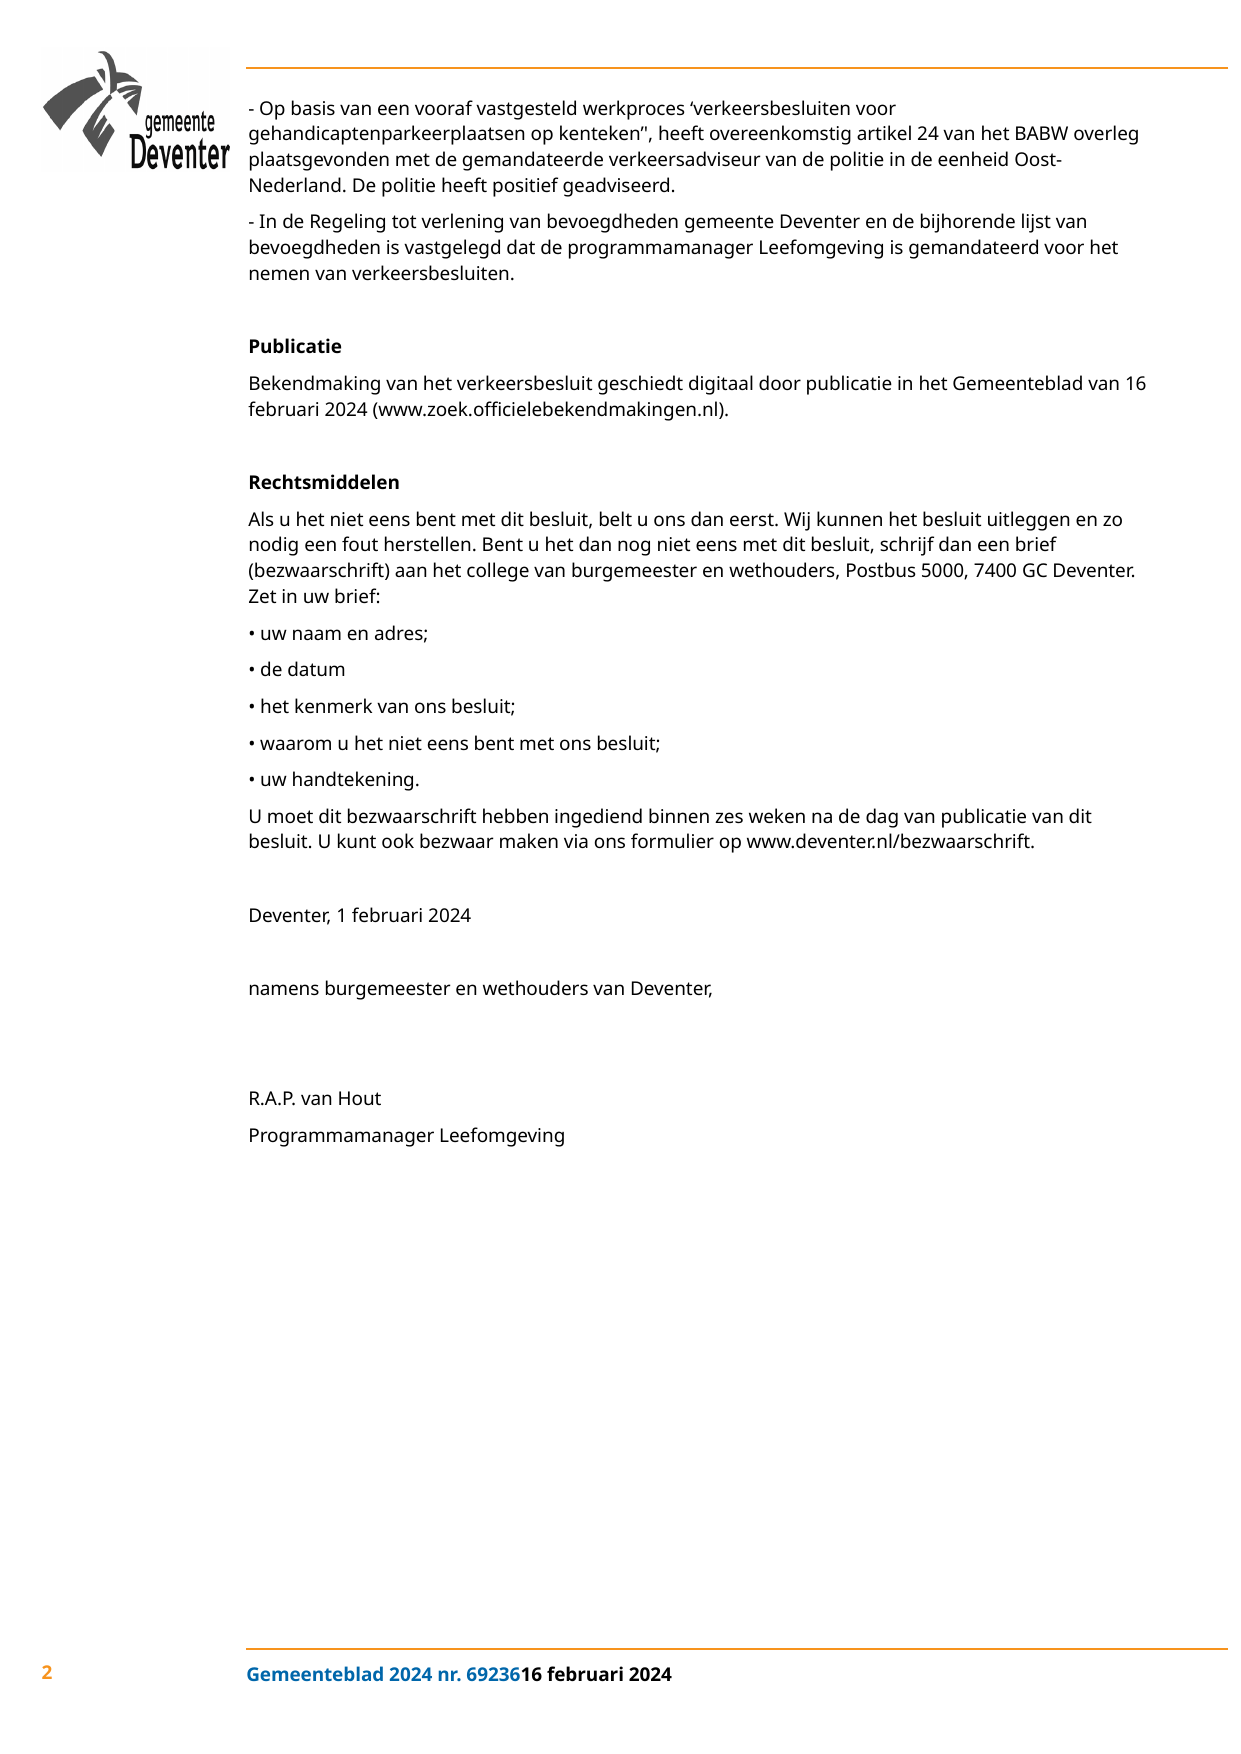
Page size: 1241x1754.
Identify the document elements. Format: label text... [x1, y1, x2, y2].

picture [41, 47, 231, 172]
text - In de Regeling tot verlening van bevoegdheden gemeente Deventer en de bijhorende lijst van bevoegdheden is vastgelegd dat de programmamanager Leefomgeving is gemandateerd voor het nemen van verkeersbesluiten. [248, 209, 1152, 286]
text R.A.P. van Hout [248, 1085, 1152, 1111]
text Publicatie [248, 333, 1152, 359]
text Programmamanager Leefomgeving [248, 1122, 1152, 1148]
text U moet dit bezwaarschrift hebben ingediend binnen zes weken na de dag van publicatie van dit besluit. U kunt ook bezwaar maken via ons formulier op www.deventer.nl/bezwaarschrift. [248, 803, 1152, 854]
text Als u het niet eens bent met dit besluit, belt u ons dan eerst. Wij kunnen het besluit uitleggen en zo nodig een fout herstellen. Bent u het dan nog niet eens met dit besluit, schrijf dan een brief (bezwaarschrift) aan het college van burgemeester en wethouders, Postbus 5000, 7400 GC Deventer. Zet in uw brief: [248, 506, 1152, 609]
text namens burgemeester en wethouders van Deventer, [248, 975, 1152, 1001]
text Rechtsmiddelen [248, 469, 1152, 495]
text • uw handtekening. [248, 766, 1152, 792]
text • de datum [248, 656, 1152, 682]
text Deventer, 1 februari 2024 [248, 902, 1152, 928]
text Bekendmaking van het verkeersbesluit geschiedt digitaal door publicatie in het Gemeenteblad van 16 februari 2024 (www.zoek.officielebekendmakingen.nl). [248, 370, 1152, 422]
text • het kenmerk van ons besluit; [248, 693, 1152, 719]
text - Op basis van een vooraf vastgesteld werkproces ‘verkeersbesluiten voor gehandicaptenparkeerplaatsen op kenteken’', heeft overeenkomstig artikel 24 van het BABW overleg plaatsgevonden met de gemandateerde verkeersadviseur van de politie in de eenheid Oost-Nederland. De politie heeft positief geadviseerd. [248, 95, 1152, 198]
text • waarom u het niet eens bent met ons besluit; [248, 730, 1152, 755]
text • uw naam en adres; [248, 620, 1152, 645]
